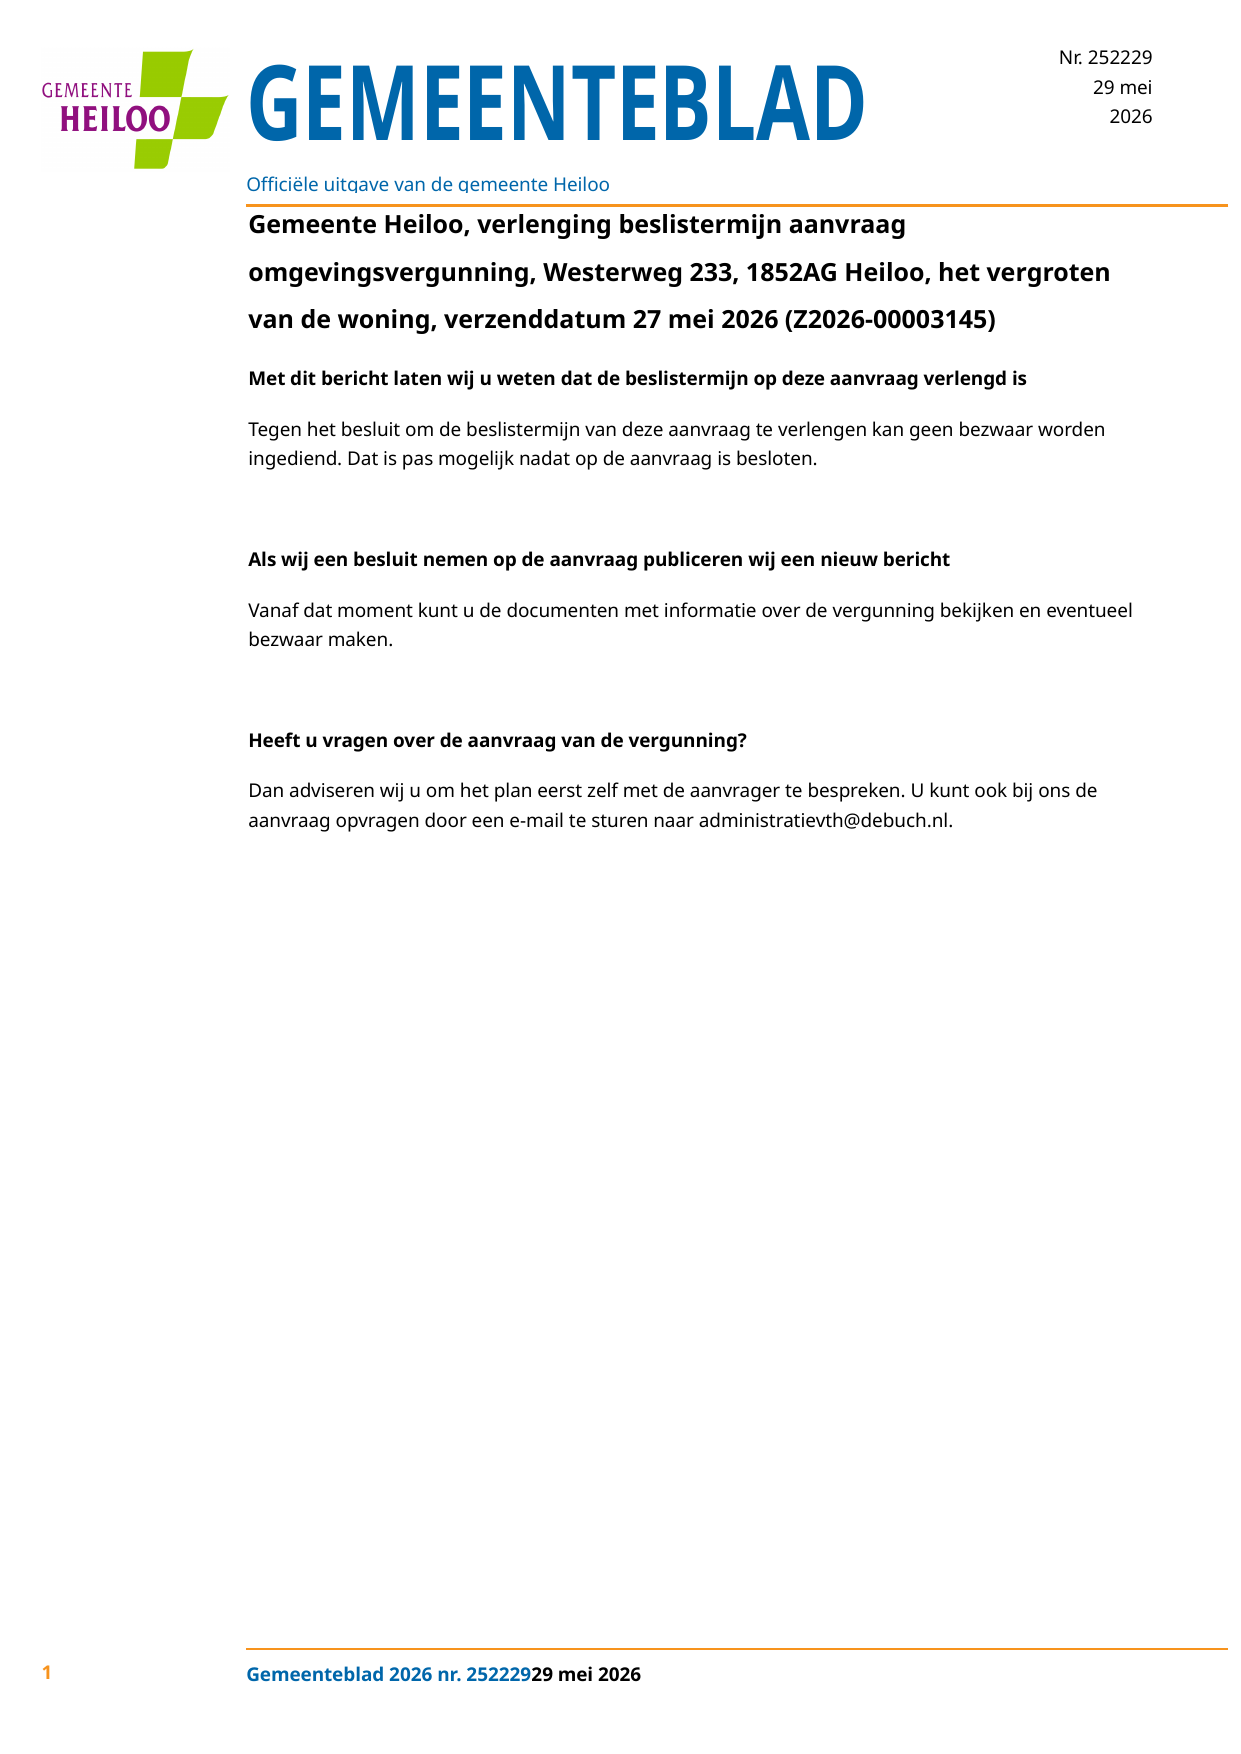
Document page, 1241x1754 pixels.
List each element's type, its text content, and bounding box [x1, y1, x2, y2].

text Tegen het besluit om de beslistermijn van deze aanvraag te verlengen kan geen bezwaar worden ingediend. Dat is pas mogelijk nadat op de aanvraag is besloten. [248, 416, 1152, 471]
text Dan adviseren wij u om het plan eerst zelf met de aanvrager te bespreken. U kunt ook bij ons de aanvraag opvragen door een e-mail te sturen naar administratievth@debuch.nl. [248, 778, 1152, 833]
text Als wij een besluit nemen op de aanvraag publiceren wij een nieuw bericht [248, 546, 1152, 572]
picture [41, 47, 231, 172]
text Gemeente Heiloo, verlenging beslistermijn aanvraag omgevingsvergunning, Westerweg 233, 1852AG Heiloo, het vergroten van de woning, verzenddatum 27 mei 2026 (Z2026-00003145) [248, 207, 1152, 336]
text Vanaf dat moment kunt u de documenten met informatie over de vergunning bekijken en eventueel bezwaar maken. [248, 597, 1152, 652]
text Met dit bericht laten wij u weten dat de beslistermijn op deze aanvraag verlengd is [248, 366, 1152, 391]
text Heeft u vragen over de aanvraag van de vergunning? [248, 727, 1152, 753]
